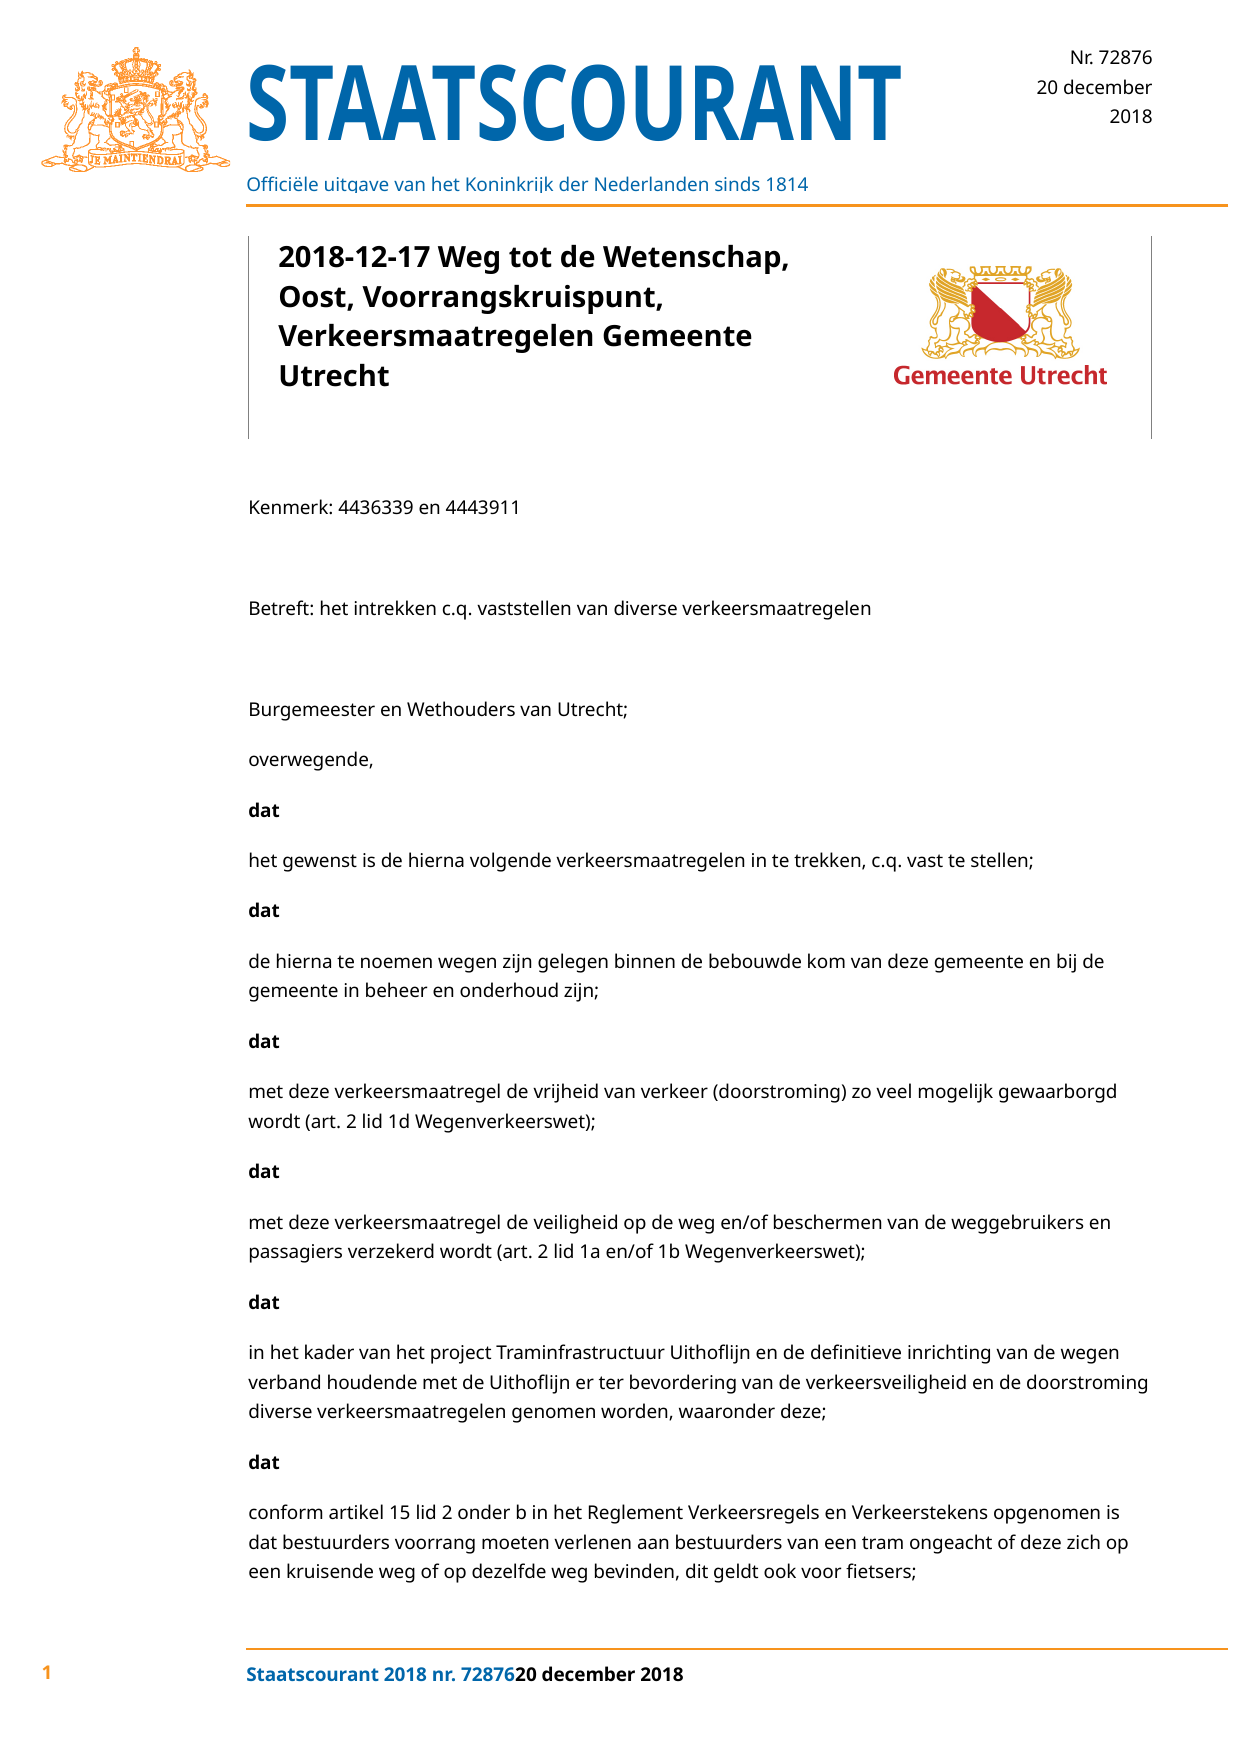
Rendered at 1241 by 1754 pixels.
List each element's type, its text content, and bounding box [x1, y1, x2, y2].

text het gewenst is de hierna volgende verkeersmaatregelen in te trekken, c.q. vast te stellen; [248, 847, 1152, 873]
text dat [248, 1449, 1152, 1475]
picture [41, 47, 231, 172]
table_header [850, 414, 1151, 439]
table_header 2018-12-17 Weg tot de Wetenschap, Oost, Voorrangskruispunt, Verkeersmaatregelen Gemeente Utrecht [249, 236, 850, 439]
text dat [248, 898, 1152, 923]
text de hierna te noemen wegen zijn gelegen binnen de bebouwde kom van deze gemeente en bij de gemeente in beheer en onderhoud zijn; [248, 948, 1152, 1003]
text dat [248, 1028, 1152, 1054]
text dat [248, 1289, 1152, 1315]
text met deze verkeersmaatregel de veiligheid op de weg en/of beschermen van de weggebruikers en passagiers verzekerd wordt (art. 2 lid 1a en/of 1b Wegenverkeerswet); [248, 1209, 1152, 1264]
picture [882, 236, 1119, 414]
table_header [850, 236, 882, 413]
text overwegende, [248, 746, 1152, 772]
text Betreft: het intrekken c.q. vaststellen van diverse verkeersmaatregelen [248, 595, 1152, 621]
text in het kader van het project Traminfrastructuur Uithoflijn en de definitieve inrichting van de wegen verband houdende met de Uithoflijn er ter bevordering van de verkeersveiligheid en de doorstroming diverse verkeersmaatregelen genomen worden, waaronder deze; [248, 1339, 1152, 1424]
text dat [248, 1158, 1152, 1184]
table_header [1119, 236, 1151, 413]
text Kenmerk: 4436339 en 4443911 [248, 494, 1152, 520]
text Burgemeester en Wethouders van Utrecht; [248, 696, 1152, 722]
text conform artikel 15 lid 2 onder b in het Reglement Verkeersregels en Verkeerstekens opgenomen is dat bestuurders voorrang moeten verlenen aan bestuurders van een tram ongeacht of deze zich op een kruisende weg of op dezelfde weg bevinden, dit geldt ook voor fietsers; [248, 1499, 1152, 1584]
text met deze verkeersmaatregel de vrijheid van verkeer (doorstroming) zo veel mogelijk gewaarborgd wordt (art. 2 lid 1d Wegenverkeerswet); [248, 1078, 1152, 1134]
text dat [248, 797, 1152, 823]
